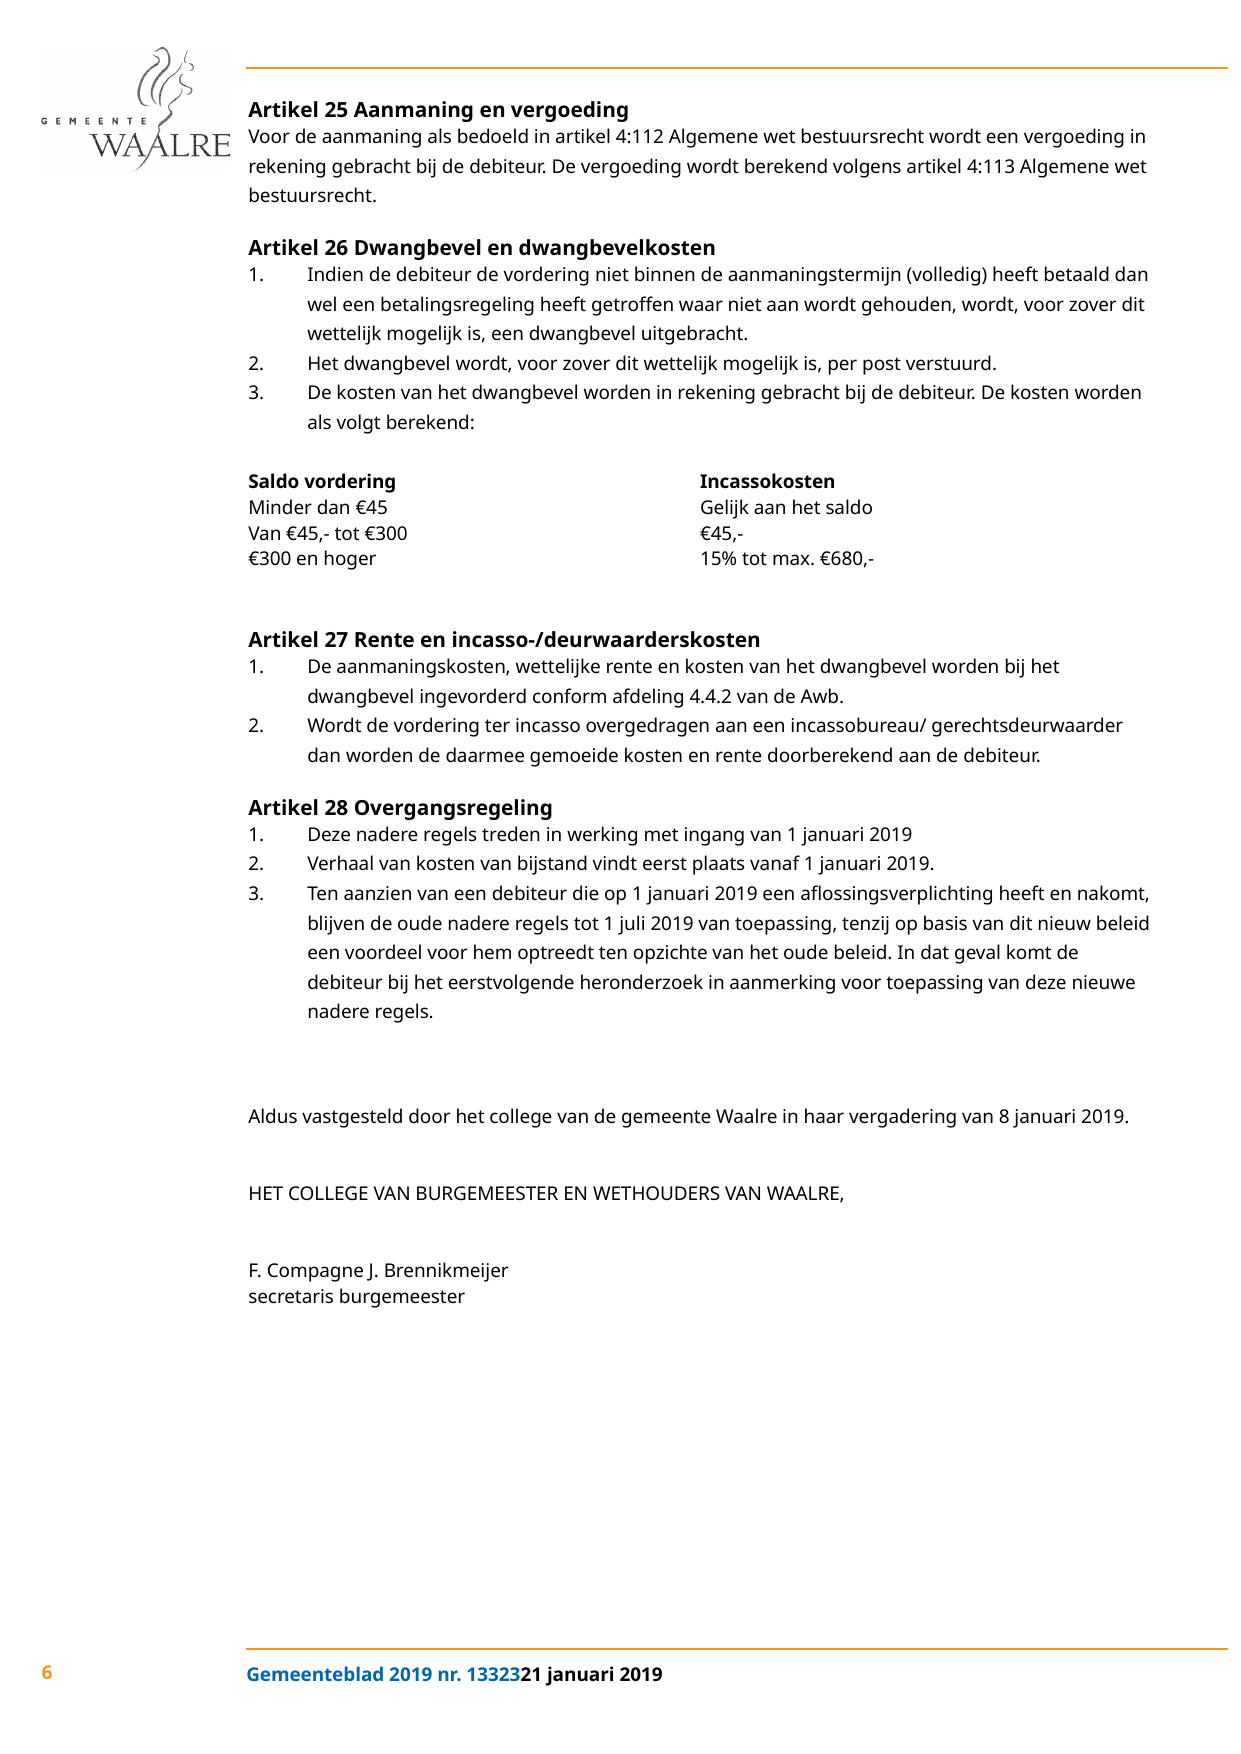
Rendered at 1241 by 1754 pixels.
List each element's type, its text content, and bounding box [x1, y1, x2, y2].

list Verhaal van kosten van bijstand vindt eerst plaats vanaf 1 januari 2019. [248, 851, 1152, 876]
list Ten aanzien van een debiteur die op 1 januari 2019 een aflossingsverplichting heeft en nakomt, blijven de oude nadere regels tot 1 juli 2019 van toepassing, tenzij op basis van dit nieuw beleid een voordeel voor hem optreedt ten opzichte van het oude beleid. In dat geval komt de debiteur bij het eerstvolgende heronderzoek in aanmerking voor toepassing van deze nieuwe nadere regels. [248, 880, 1152, 1024]
table_cell Minder dan €45 [248, 494, 700, 520]
text F. Compagne J. Brennikmeijer [248, 1258, 1152, 1283]
text Artikel 25 Aanmaning en vergoeding [248, 95, 1152, 123]
text Voor de aanmaning als bedoeld in artikel 4:112 Algemene wet bestuursrecht wordt een vergoeding in rekening gebracht bij de debiteur. De vergoeding wordt berekend volgens artikel 4:113 Algemene wet bestuursrecht. [248, 123, 1152, 208]
table_cell Van €45,- tot €300 [248, 520, 700, 546]
table_cell €45,- [700, 520, 1152, 546]
text Artikel 26 Dwangbevel en dwangbevelkosten [248, 233, 1152, 261]
text secretaris burgemeester [248, 1283, 1152, 1309]
text HET COLLEGE VAN BURGEMEESTER EN WETHOUDERS VAN WAALRE, [248, 1181, 1152, 1206]
list Het dwangbevel wordt, voor zover dit wettelijk mogelijk is, per post verstuurd. [248, 350, 1152, 376]
table_cell 15% tot max. €680,- [700, 546, 1152, 571]
picture [41, 47, 231, 172]
list Deze nadere regels treden in werking met ingang van 1 januari 2019 [248, 821, 1152, 847]
list Indien de debiteur de vordering niet binnen de aanmaningstermijn (volledig) heeft betaald dan wel een betalingsregeling heeft getroffen waar niet aan wordt gehouden, wordt, voor zover dit wettelijk mogelijk is, een dwangbevel uitgebracht. [248, 261, 1152, 346]
table_cell €300 en hoger [248, 546, 700, 571]
table_header Incassokosten [700, 469, 1152, 494]
text Aldus vastgesteld door het college van de gemeente Waalre in haar vergadering van 8 januari 2019. [248, 1103, 1152, 1129]
text Artikel 28 Overgangsregeling [248, 793, 1152, 821]
table_cell Gelijk aan het saldo [700, 494, 1152, 520]
list De kosten van het dwangbevel worden in rekening gebracht bij de debiteur. De kosten worden als volgt berekend: [248, 379, 1152, 435]
list De aanmaningskosten, wettelijke rente en kosten van het dwangbevel worden bij het dwangbevel ingevorderd conform afdeling 4.4.2 van de Awb. [248, 653, 1152, 709]
text Artikel 27 Rente en incasso-/deurwaarderskosten [248, 625, 1152, 653]
list Wordt de vordering ter incasso overgedragen aan een incassobureau/ gerechtsdeurwaarder dan worden de daarmee gemoeide kosten en rente doorberekend aan de debiteur. [248, 713, 1152, 768]
table_header Saldo vordering [248, 469, 700, 494]
